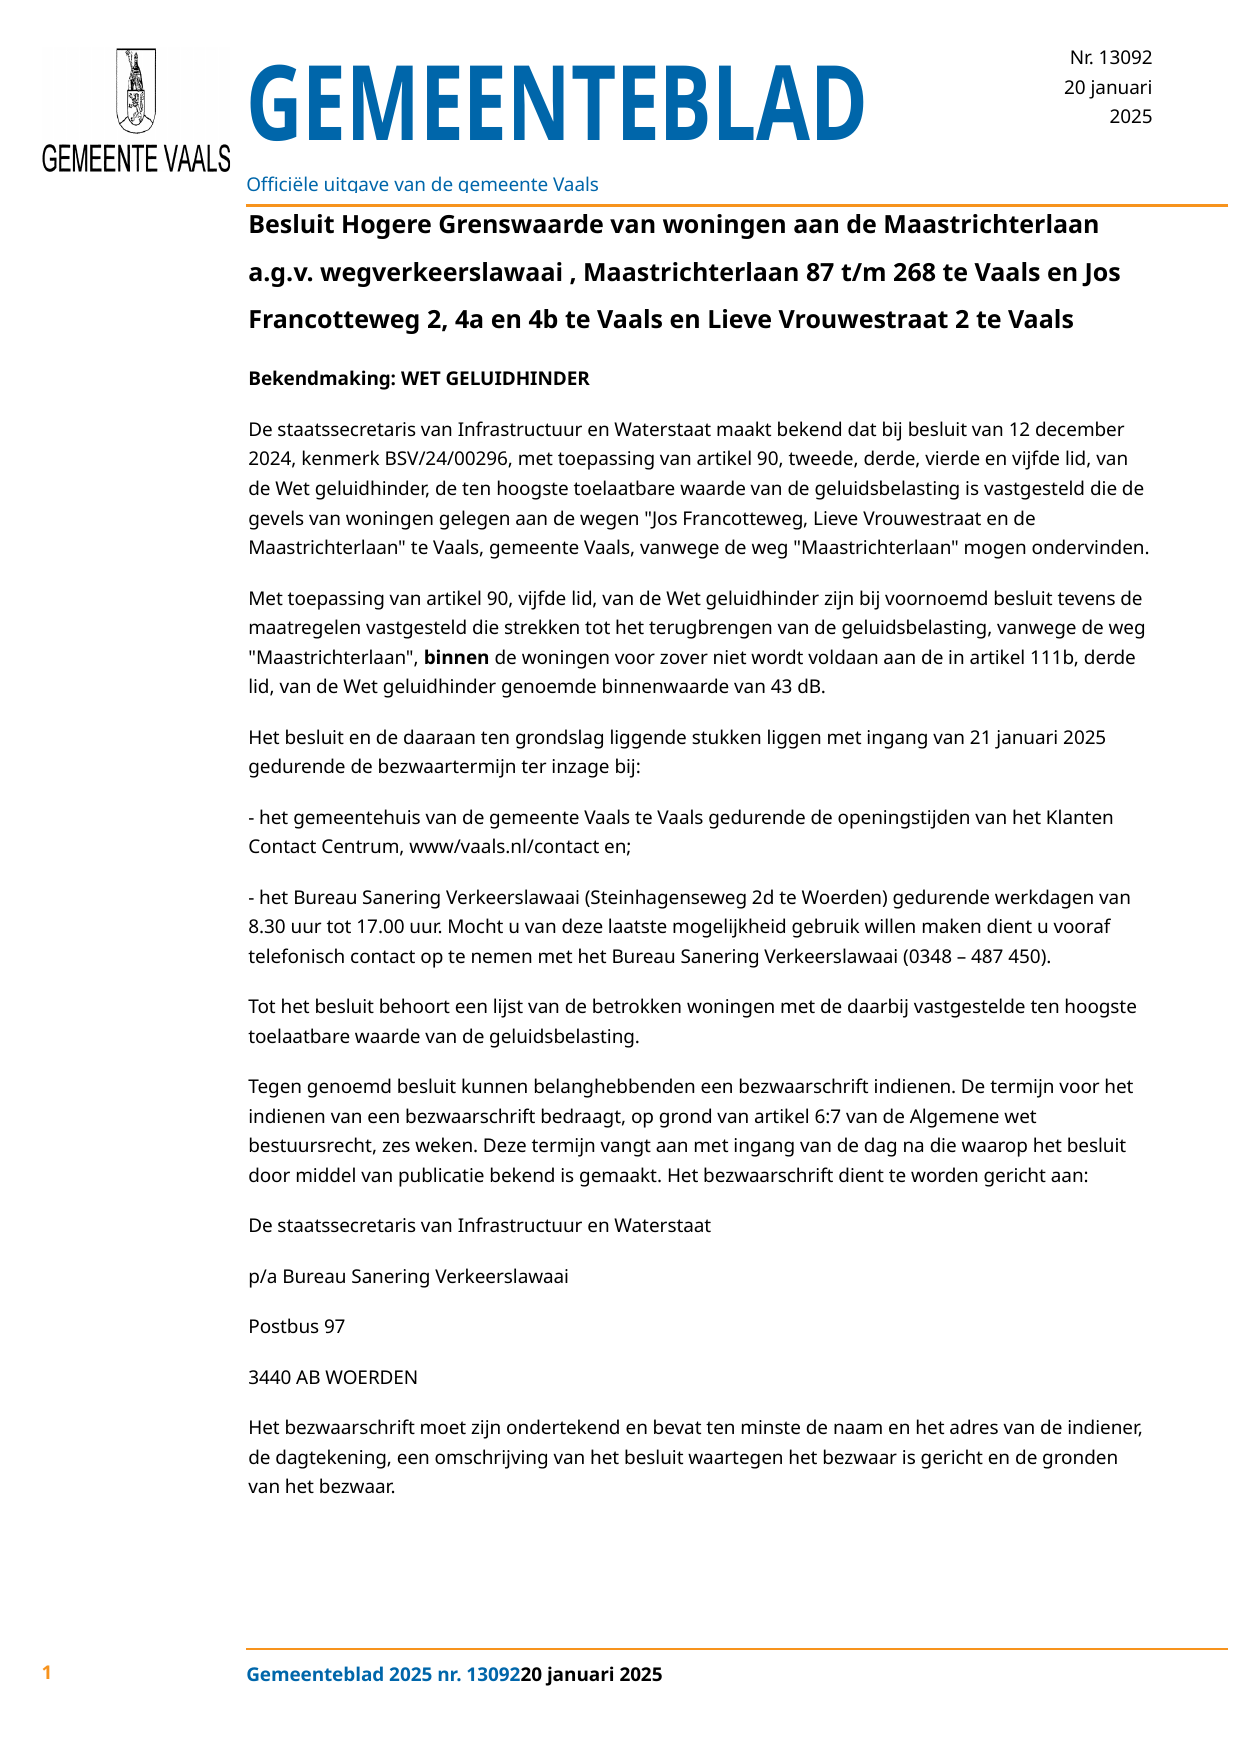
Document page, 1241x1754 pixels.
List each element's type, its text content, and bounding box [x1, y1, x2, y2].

text Met toepassing van artikel 90, vijfde lid, van de Wet geluidhinder zijn bij voornoemd besluit tevens de maatregelen vastgesteld die strekken tot het terugbrengen van de geluidsbelasting, vanwege de weg "Maastrichterlaan", binnen de woningen voor zover niet wordt voldaan aan de in artikel 111b, derde lid, van de Wet geluidhinder genoemde binnenwaarde van 43 dB. [248, 585, 1152, 699]
text p/a Bureau Sanering Verkeerslawaai [248, 1263, 1152, 1289]
text Bekendmaking: WET GELUIDHINDER [248, 366, 1152, 391]
text Postbus 97 [248, 1313, 1152, 1339]
text - het Bureau Sanering Verkeerslawaai (Steinhagenseweg 2d te Woerden) gedurende werkdagen van 8.30 uur tot 17.00 uur. Mocht u van deze laatste mogelijkheid gebruik willen maken dient u vooraf telefonisch contact op te nemen met het Bureau Sanering Verkeerslawaai (0348 – 487 450). [248, 884, 1152, 969]
text Tot het besluit behoort een lijst van de betrokken woningen met de daarbij vastgestelde ten hoogste toelaatbare waarde van de geluidsbelasting. [248, 993, 1152, 1049]
picture [41, 47, 231, 172]
text 3440 AB WOERDEN [248, 1364, 1152, 1389]
text Het besluit en de daaraan ten grondslag liggende stukken liggen met ingang van 21 januari 2025 gedurende de bezwaartermijn ter inzage bij: [248, 724, 1152, 779]
text Het bezwaarschrift moet zijn ondertekend en bevat ten minste de naam en het adres van de indiener, de dagtekening, een omschrijving van het besluit waartegen het bezwaar is gericht en de gronden van het bezwaar. [248, 1414, 1152, 1499]
text - het gemeentehuis van de gemeente Vaals te Vaals gedurende de openingstijden van het Klanten Contact Centrum, www/vaals.nl/contact en; [248, 804, 1152, 859]
text Tegen genoemd besluit kunnen belanghebbenden een bezwaarschrift indienen. De termijn voor het indienen van een bezwaarschrift bedraagt, op grond van artikel 6:7 van de Algemene wet bestuursrecht, zes weken. Deze termijn vangt aan met ingang van de dag na die waarop het besluit door middel van publicatie bekend is gemaakt. Het bezwaarschrift dient te worden gericht aan: [248, 1073, 1152, 1188]
text Besluit Hogere Grenswaarde van woningen aan de Maastrichterlaan a.g.v. wegverkeerslawaai , Maastrichterlaan 87 t/m 268 te Vaals en Jos Francotteweg 2, 4a en 4b te Vaals en Lieve Vrouwestraat 2 te Vaals [248, 207, 1152, 336]
text De staatssecretaris van Infrastructuur en Waterstaat maakt bekend dat bij besluit van 12 december 2024, kenmerk BSV/24/00296, met toepassing van artikel 90, tweede, derde, vierde en vijfde lid, van de Wet geluidhinder, de ten hoogste toelaatbare waarde van de geluidsbelasting is vastgesteld die de gevels van woningen gelegen aan de wegen "Jos Francotteweg, Lieve Vrouwestraat en de Maastrichterlaan" te Vaals, gemeente Vaals, vanwege de weg "Maastrichterlaan" mogen ondervinden. [248, 416, 1152, 560]
text De staatssecretaris van Infrastructuur en Waterstaat [248, 1213, 1152, 1238]
